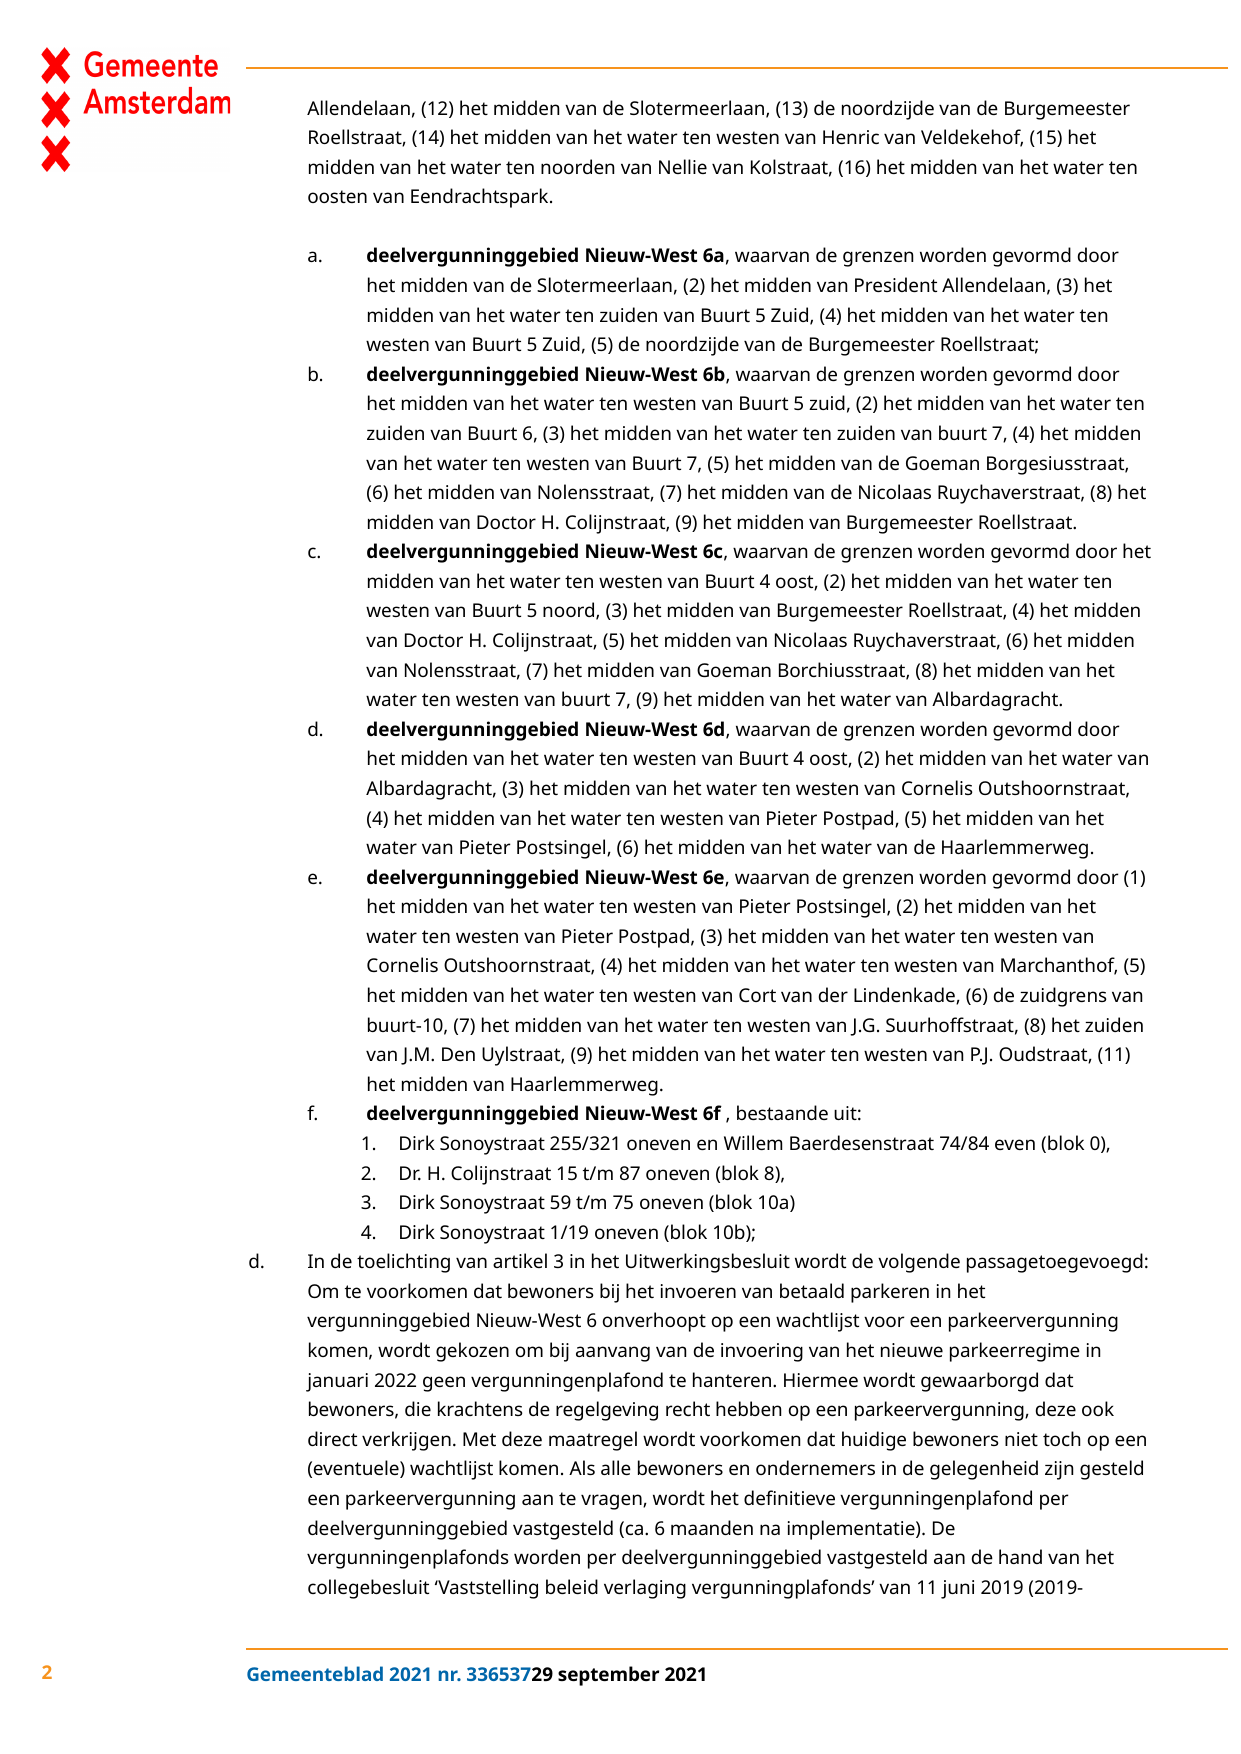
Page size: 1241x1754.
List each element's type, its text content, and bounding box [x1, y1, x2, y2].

list Dirk Sonoystraat 59 t/m 75 oneven (blok 10a) [361, 1189, 1152, 1215]
list deelvergunninggebied Nieuw-West 6d, waarvan de grenzen worden gevormd door het midden van het water ten westen van Buurt 4 oost, (2) het midden van het water van Albardagracht, (3) het midden van het water ten westen van Cornelis Outshoornstraat, (4) het midden van het water ten westen van Pieter Postpad, (5) het midden van het water van Pieter Postsingel, (6) het midden van het water van de Haarlemmerweg. [307, 716, 1152, 860]
list deelvergunninggebied Nieuw-West 6b, waarvan de grenzen worden gevormd door het midden van het water ten westen van Buurt 5 zuid, (2) het midden van het water ten zuiden van Buurt 6, (3) het midden van het water ten zuiden van buurt 7, (4) het midden van het water ten westen van Buurt 7, (5) het midden van de Goeman Borgesiusstraat, (6) het midden van Nolensstraat, (7) het midden van de Nicolaas Ruychaverstraat, (8) het midden van Doctor H. Colijnstraat, (9) het midden van Burgemeester Roellstraat. [307, 361, 1152, 535]
list deelvergunninggebied Nieuw-West 6f , bestaande uit: [307, 1101, 1152, 1126]
list In de toelichting van artikel 3 in het Uitwerkingsbesluit wordt de volgende passagetoegevoegd: [248, 1248, 1152, 1274]
list Om te voorkomen dat bewoners bij het invoeren van betaald parkeren in het vergunninggebied Nieuw-West 6 onverhoopt op een wachtlijst voor een parkeervergunning komen, wordt gekozen om bij aanvang van de invoering van het nieuwe parkeerregime in januari 2022 geen vergunningenplafond te hanteren. Hiermee wordt gewaarborgd dat bewoners, die krachtens de regelgeving recht hebben op een parkeervergunning, deze ook direct verkrijgen. Met deze maatregel wordt voorkomen dat huidige bewoners niet toch op een (eventuele) wachtlijst komen. Als alle bewoners en ondernemers in de gelegenheid zijn gesteld een parkeervergunning aan te vragen, wordt het definitieve vergunningenplafond per deelvergunninggebied vastgesteld (ca. 6 maanden na implementatie). De vergunningenplafonds worden per deelvergunninggebied vastgesteld aan de hand van het collegebesluit ‘Vaststelling beleid verlaging vergunningplafonds’ van 11 juni 2019 (2019- [248, 1278, 1152, 1600]
list Dirk Sonoystraat 255/321 oneven en Willem Baerdesenstraat 74/84 even (blok 0), [361, 1130, 1152, 1156]
list Dirk Sonoystraat 1/19 oneven (blok 10b); [361, 1219, 1152, 1245]
list Allendelaan, (12) het midden van de Slotermeerlaan, (13) de noordzijde van de Burgemeester Roellstraat, (14) het midden van het water ten westen van Henric van Veldekehof, (15) het midden van het water ten noorden van Nellie van Kolstraat, (16) het midden van het water ten oosten van Eendrachtspark. [248, 95, 1152, 209]
list deelvergunninggebied Nieuw-West 6a, waarvan de grenzen worden gevormd door het midden van de Slotermeerlaan, (2) het midden van President Allendelaan, (3) het midden van het water ten zuiden van Buurt 5 Zuid, (4) het midden van het water ten westen van Buurt 5 Zuid, (5) de noordzijde van de Burgemeester Roellstraat; [307, 243, 1152, 357]
list Dr. H. Colijnstraat 15 t/m 87 oneven (blok 8), [361, 1160, 1152, 1186]
list deelvergunninggebied Nieuw-West 6e, waarvan de grenzen worden gevormd door (1) het midden van het water ten westen van Pieter Postsingel, (2) het midden van het water ten westen van Pieter Postpad, (3) het midden van het water ten westen van Cornelis Outshoornstraat, (4) het midden van het water ten westen van Marchanthof, (5) het midden van het water ten westen van Cort van der Lindenkade, (6) de zuidgrens van buurt-10, (7) het midden van het water ten westen van J.G. Suurhoffstraat, (8) het zuiden van J.M. Den Uylstraat, (9) het midden van het water ten westen van P.J. Oudstraat, (11) het midden van Haarlemmerweg. [307, 864, 1152, 1097]
picture [41, 47, 231, 172]
list deelvergunninggebied Nieuw-West 6c, waarvan de grenzen worden gevormd door het midden van het water ten westen van Buurt 4 oost, (2) het midden van het water ten westen van Buurt 5 noord, (3) het midden van Burgemeester Roellstraat, (4) het midden van Doctor H. Colijnstraat, (5) het midden van Nicolaas Ruychaverstraat, (6) het midden van Nolensstraat, (7) het midden van Goeman Borchiusstraat, (8) het midden van het water ten westen van buurt 7, (9) het midden van het water van Albardagracht. [307, 538, 1152, 712]
